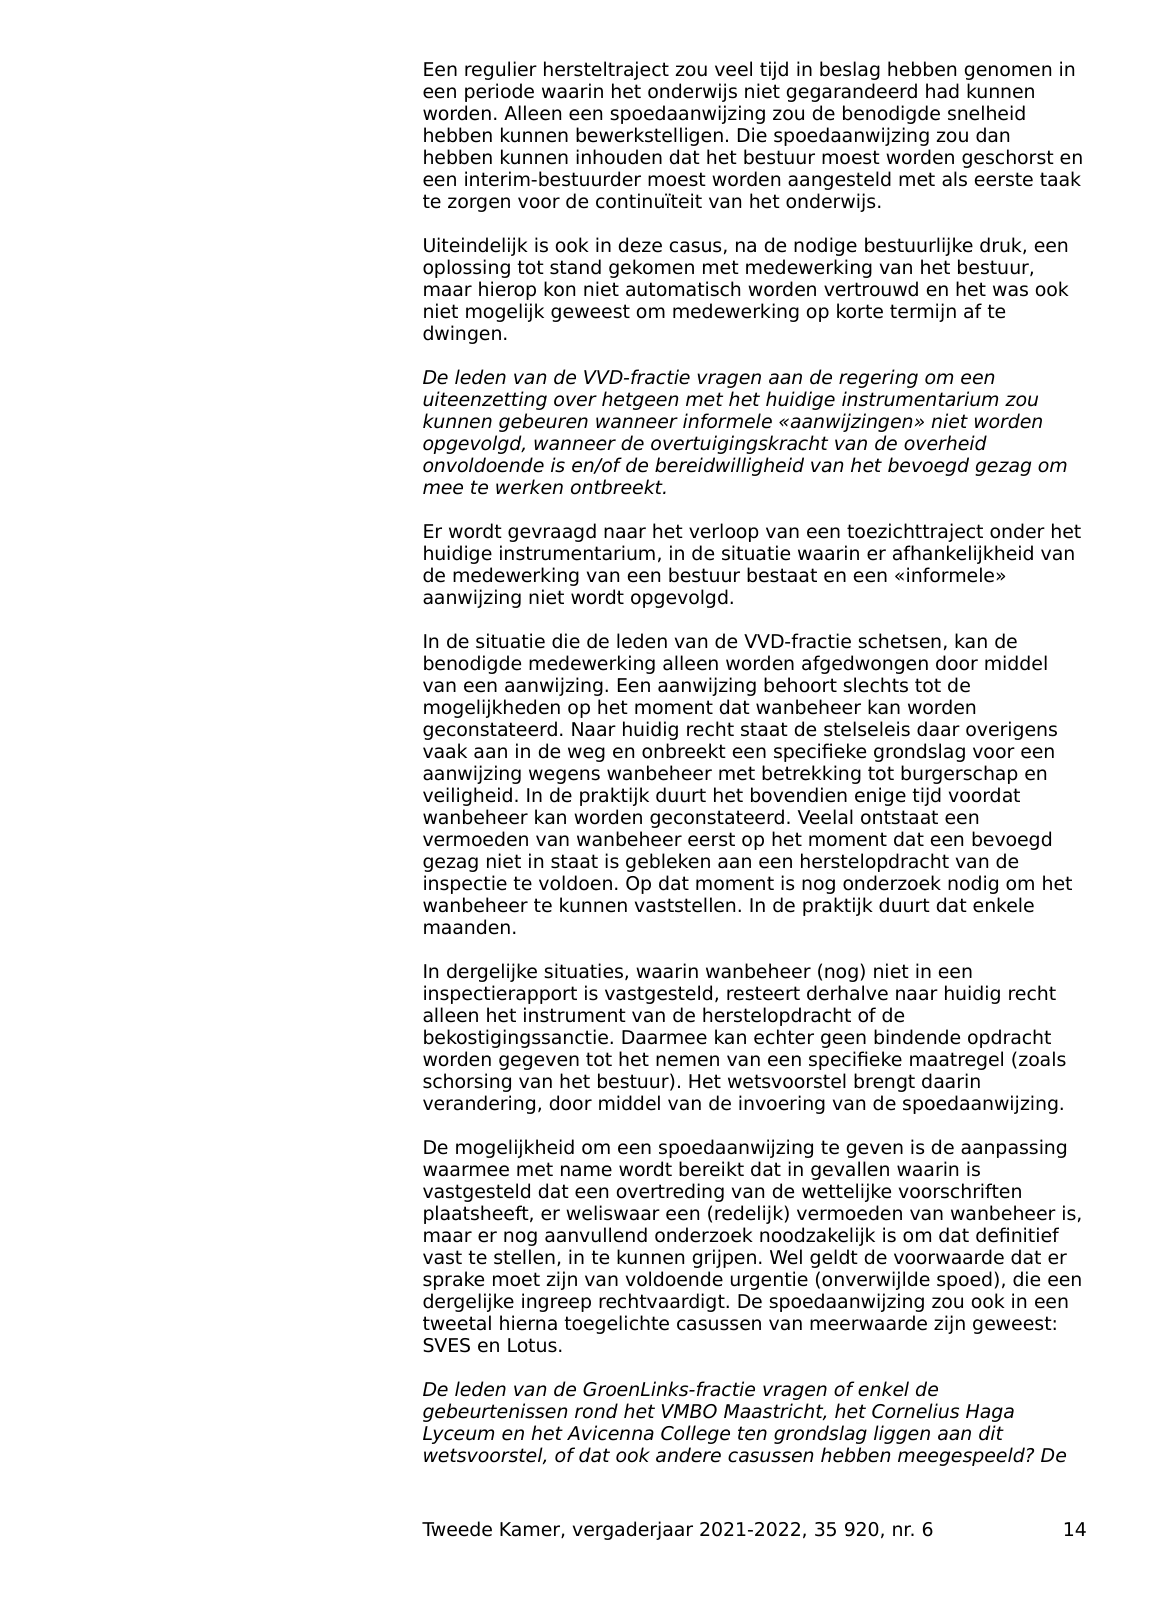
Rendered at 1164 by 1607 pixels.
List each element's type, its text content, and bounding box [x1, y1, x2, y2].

text De mogelijkheid om een spoedaanwijzing te geven is de aanpassing waarmee met name wordt bereikt dat in gevallen waarin is vastgesteld dat een overtreding van de wettelijke voorschriften plaatsheeft, er weliswaar een (redelijk) vermoeden van wanbeheer is, maar er nog aanvullend onderzoek noodzakelijk is om dat definitief vast te stellen, in te kunnen grijpen. Wel geldt de voorwaarde dat er sprake moet zijn van voldoende urgentie (onverwijlde spoed), die een dergelijke ingreep rechtvaardigt. De spoedaanwijzing zou ook in een tweetal hierna toegelichte casussen van meerwaarde zijn geweest: SVES en Lotus. [422, 1137, 1087, 1357]
text Een regulier hersteltraject zou veel tijd in beslag hebben genomen in een periode waarin het onderwijs niet gegarandeerd had kunnen worden. Alleen een spoedaanwijzing zou de benodigde snelheid hebben kunnen bewerkstelligen. Die spoedaanwijzing zou dan hebben kunnen inhouden dat het bestuur moest worden geschorst en een interim-bestuurder moest worden aangesteld met als eerste taak te zorgen voor de continuïteit van het onderwijs. [422, 59, 1087, 213]
text Er wordt gevraagd naar het verloop van een toezichttraject onder het huidige instrumentarium, in de situatie waarin er afhankelijkheid van de medewerking van een bestuur bestaat en een «informele» aanwijzing niet wordt opgevolgd. [422, 521, 1087, 609]
text Uiteindelijk is ook in deze casus, na de nodige bestuurlijke druk, een oplossing tot stand gekomen met medewerking van het bestuur, maar hierop kon niet automatisch worden vertrouwd en het was ook niet mogelijk geweest om medewerking op korte termijn af te dwingen. [422, 235, 1087, 345]
text De leden van de VVD-fractie vragen aan de regering om een uiteenzetting over hetgeen met het huidige instrumentarium zou kunnen gebeuren wanneer informele «aanwijzingen» niet worden opgevolgd, wanneer de overtuigingskracht van de overheid onvoldoende is en/of de bereidwilligheid van het bevoegd gezag om mee te werken ontbreekt. [422, 367, 1087, 499]
text In dergelijke situaties, waarin wanbeheer (nog) niet in een inspectierapport is vastgesteld, resteert derhalve naar huidig recht alleen het instrument van de herstelopdracht of de bekostigingssanctie. Daarmee kan echter geen bindende opdracht worden gegeven tot het nemen van een specifieke maatregel (zoals schorsing van het bestuur). Het wetsvoorstel brengt daarin verandering, door middel van de invoering van de spoedaanwijzing. [422, 961, 1087, 1115]
text In de situatie die de leden van de VVD-fractie schetsen, kan de benodigde medewerking alleen worden afgedwongen door middel van een aanwijzing. Een aanwijzing behoort slechts tot de mogelijkheden op het moment dat wanbeheer kan worden geconstateerd. Naar huidig recht staat de stelseleis daar overigens vaak aan in de weg en onbreekt een specifieke grondslag voor een aanwijzing wegens wanbeheer met betrekking tot burgerschap en veiligheid. In de praktijk duurt het bovendien enige tijd voordat wanbeheer kan worden geconstateerd. Veelal ontstaat een vermoeden van wanbeheer eerst op het moment dat een bevoegd gezag niet in staat is gebleken aan een herstelopdracht van de inspectie te voldoen. Op dat moment is nog onderzoek nodig om het wanbeheer te kunnen vaststellen. In de praktijk duurt dat enkele maanden. [422, 631, 1087, 939]
text De leden van de GroenLinks-fractie vragen of enkel de gebeurtenissen rond het VMBO Maastricht, het Cornelius Haga Lyceum en het Avicenna College ten grondslag liggen aan dit wetsvoorstel, of dat ook andere casussen hebben meegespeeld? De [422, 1379, 1087, 1467]
